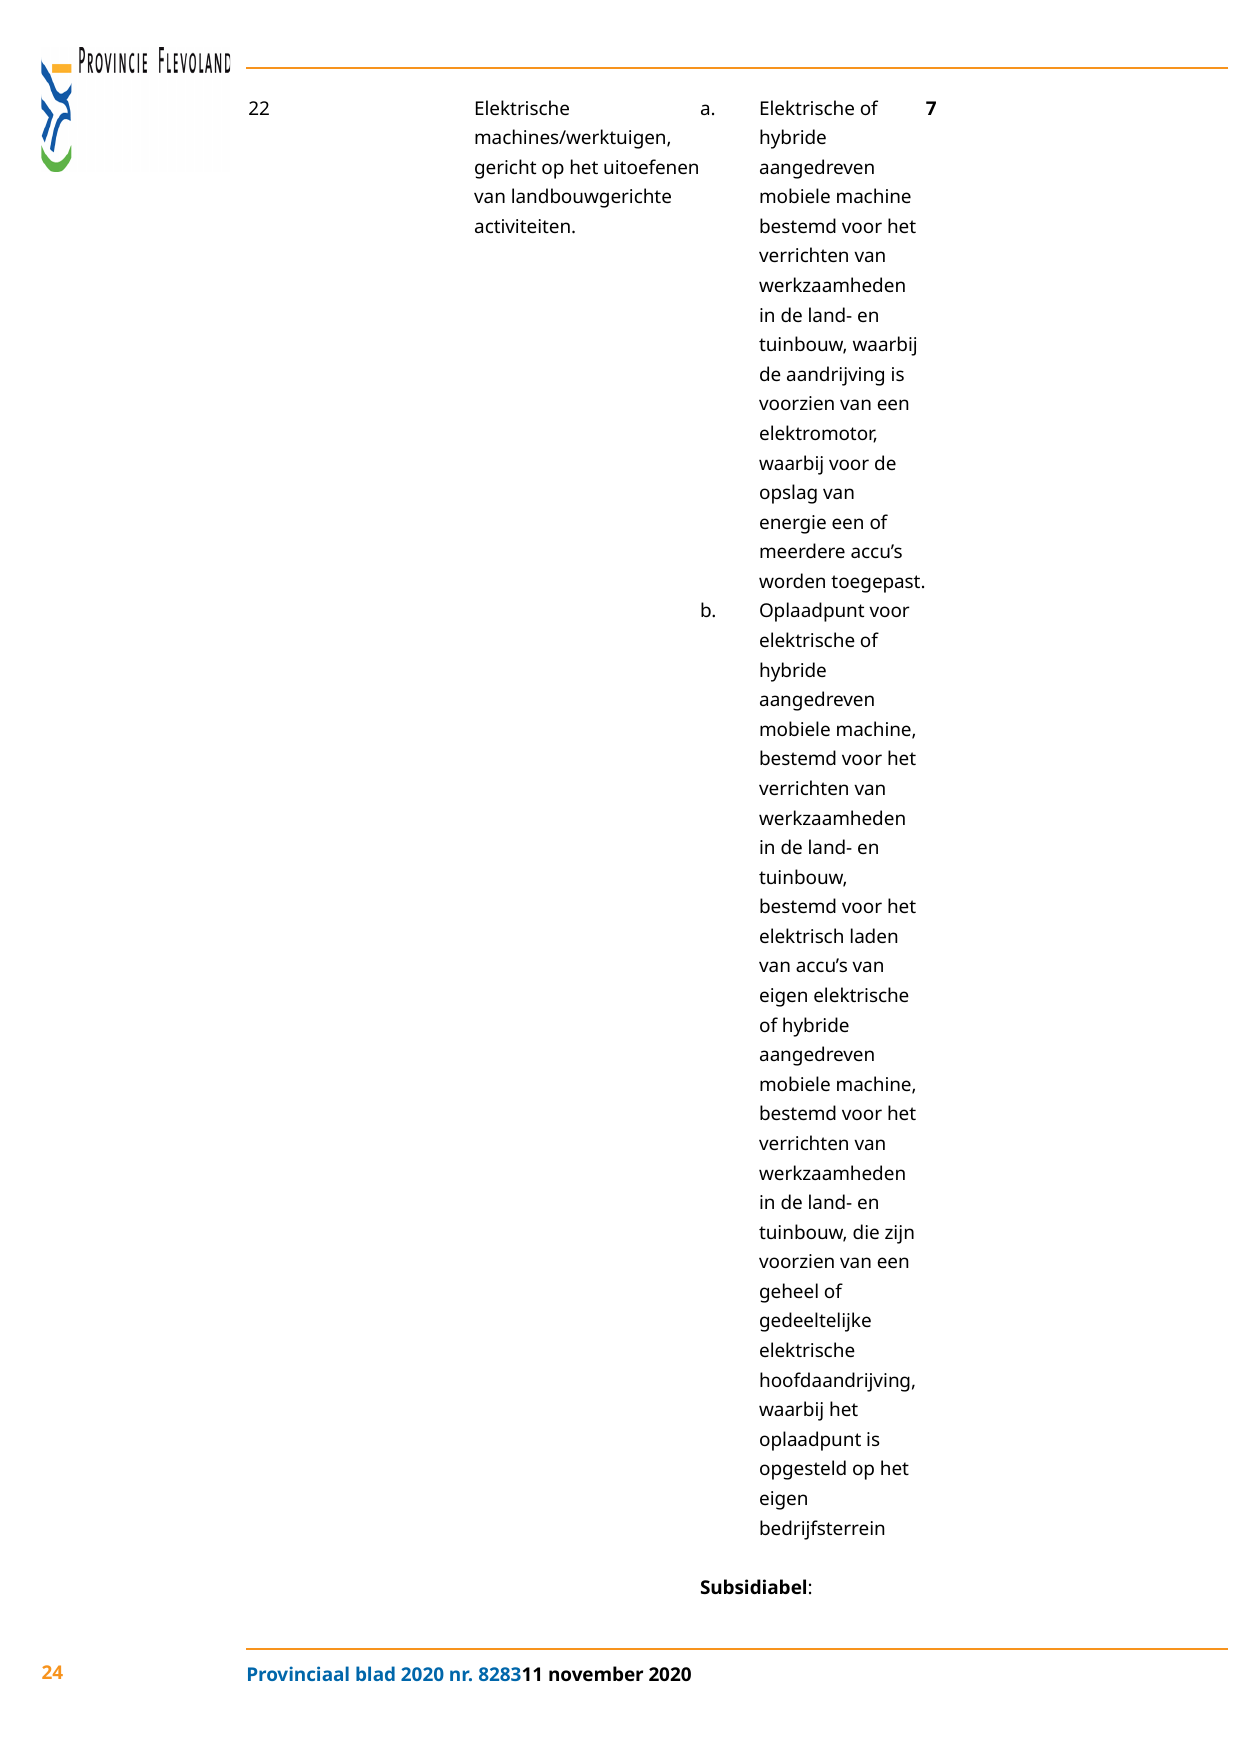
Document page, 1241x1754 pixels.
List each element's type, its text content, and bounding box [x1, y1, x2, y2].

table_cell Elektrische of hybride aangedreven mobiele machine bestemd voor het verrichten van werkzaamheden in de land- en tuinbouw, waarbij de aandrijving is voorzien van een elektromotor, waarbij voor de opslag van energie een of meerdere accu’s worden toegepast. Oplaadpunt voor elektrische of hybride aangedreven mobiele machine, bestemd voor het verrichten van werkzaamheden in de land- en tuinbouw, bestemd voor het elektrisch laden van accu’s van eigen elektrische of hybride aangedreven mobiele machine, bestemd voor het verrichten van werkzaamheden in de land- en tuinbouw, die zijn voorzien van een geheel of gedeeltelijke elektrische hoofdaandrijving, waarbij het oplaadpunt is opgesteld op het eigen bedrijfsterrein Subsidiabel: [700, 95, 926, 1600]
table_cell Elektrische machines/werktuigen, gericht op het uitoefenen van landbouwgerichte activiteiten. [474, 95, 700, 1600]
table_cell 22 [248, 95, 474, 1600]
table_cell 7 [926, 95, 1152, 1600]
picture [41, 47, 231, 172]
